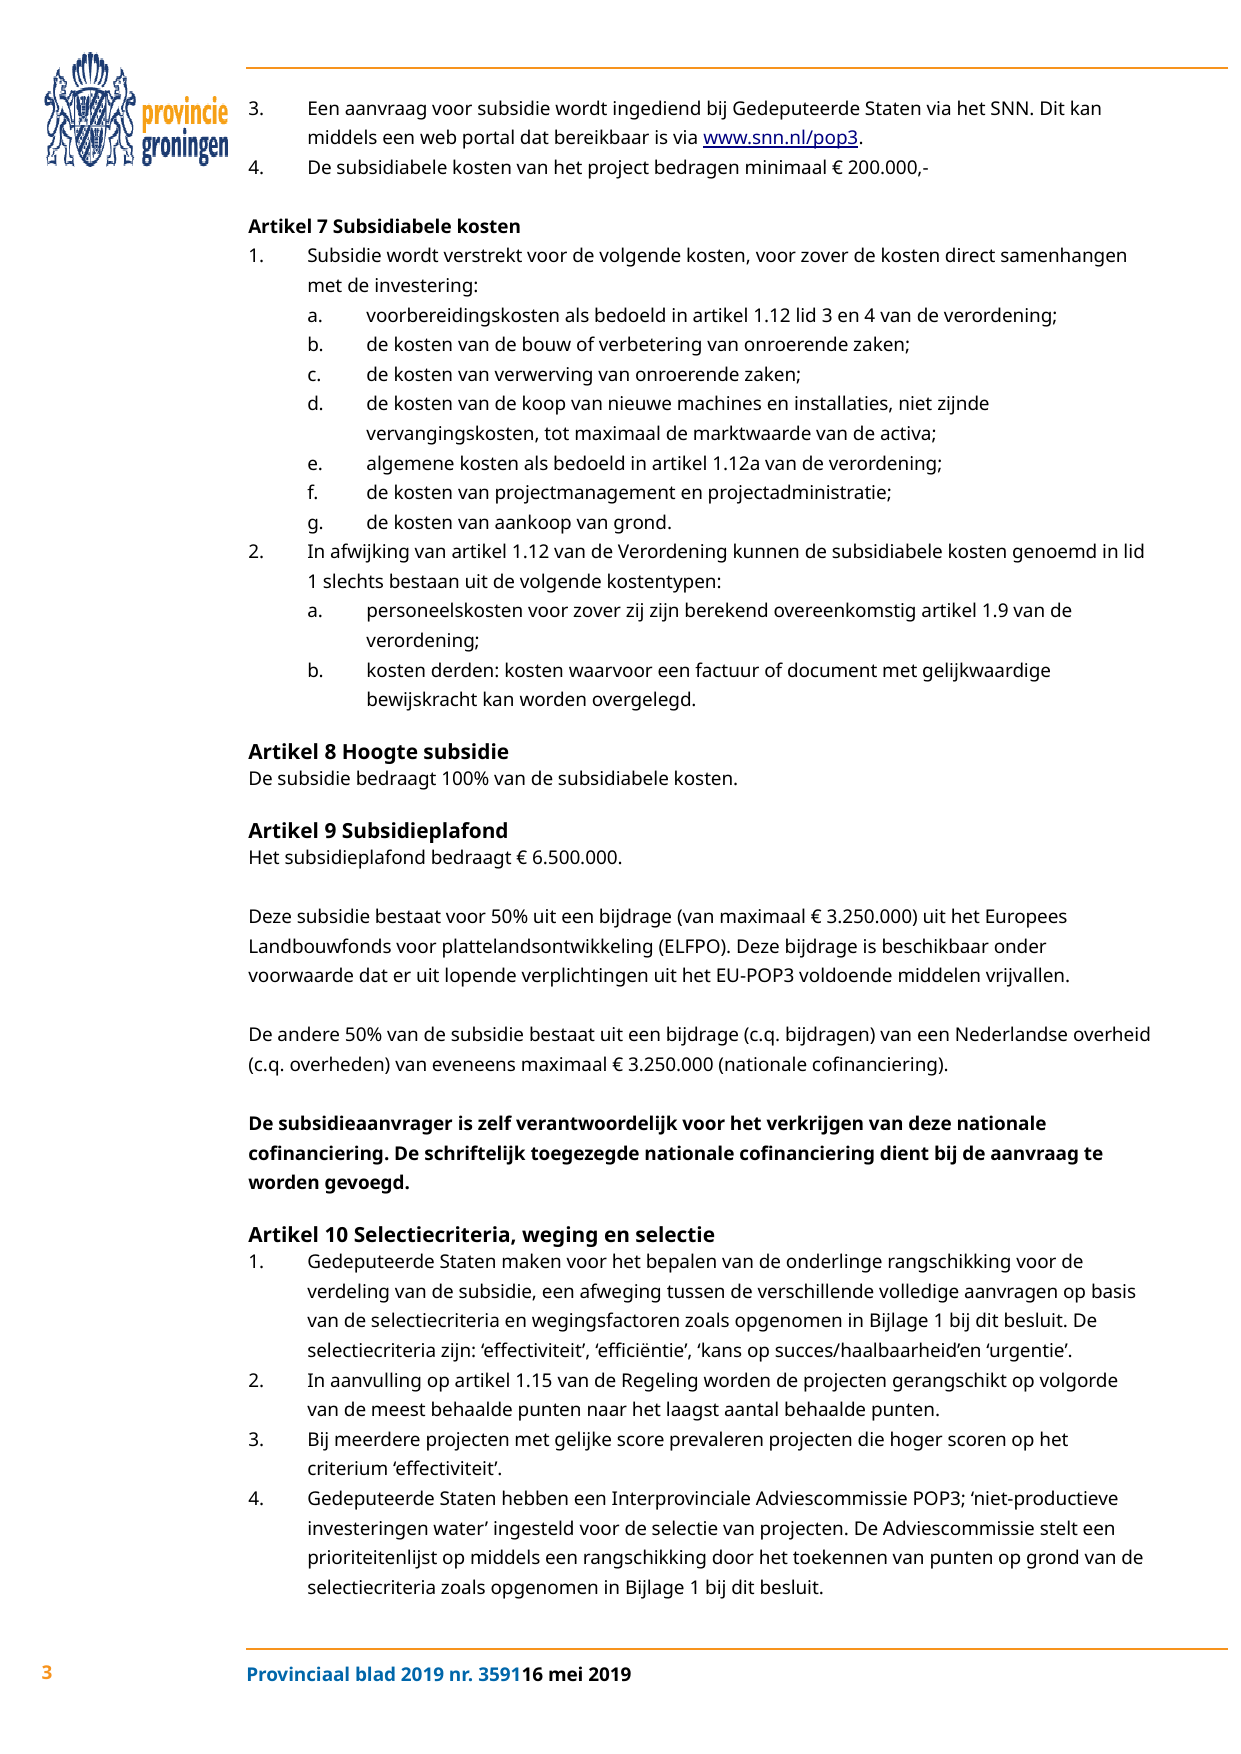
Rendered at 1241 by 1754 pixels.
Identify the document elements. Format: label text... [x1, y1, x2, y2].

text Artikel 10 Selectiecriteria, weging en selectie [248, 1220, 1152, 1248]
list In aanvulling op artikel 1.15 van de Regeling worden de projecten gerangschikt op volgorde van de meest behaalde punten naar het laagst aantal behaalde punten. [248, 1367, 1152, 1422]
list personeelskosten voor zover zij zijn berekend overeenkomstig artikel 1.9 van de verordening; [307, 598, 1152, 653]
list De subsidiabele kosten van het project bedragen minimaal € 200.000,- [248, 154, 1152, 180]
text Deze subsidie bestaat voor 50% uit een bijdrage (van maximaal € 3.250.000) uit het Europees Landbouwfonds voor plattelandsontwikkeling (ELFPO). Deze bijdrage is beschikbaar onder voorwaarde dat er uit lopende verplichtingen uit het EU-POP3 voldoende middelen vrijvallen. [248, 903, 1152, 988]
text Artikel 9 Subsidieplafond [248, 816, 1152, 844]
list In afwijking van artikel 1.12 van de Verordening kunnen de subsidiabele kosten genoemd in lid 1 slechts bestaan uit de volgende kostentypen: [248, 538, 1152, 594]
text De subsidieaanvrager is zelf verantwoordelijk voor het verkrijgen van deze nationale cofinanciering. De schriftelijk toegezegde nationale cofinanciering dient bij de aanvraag te worden gevoegd. [248, 1110, 1152, 1195]
list de kosten van de bouw of verbetering van onroerende zaken; [307, 331, 1152, 357]
text Artikel 7 Subsidiabele kosten [248, 213, 1152, 239]
list de kosten van verwerving van onroerende zaken; [307, 361, 1152, 387]
list Bij meerdere projecten met gelijke score prevaleren projecten die hoger scoren op het criterium ‘effectiviteit’. [248, 1426, 1152, 1481]
text De andere 50% van de subsidie bestaat uit een bijdrage (c.q. bijdragen) van een Nederlandse overheid (c.q. overheden) van eveneens maximaal € 3.250.000 (nationale cofinanciering). [248, 1022, 1152, 1077]
list Gedeputeerde Staten hebben een Interprovinciale Adviescommissie POP3; ‘niet-productieve investeringen water’ ingesteld voor de selectie van projecten. De Adviescommissie stelt een prioriteitenlijst op middels een rangschikking door het toekennen van punten op grond van de selectiecriteria zoals opgenomen in Bijlage 1 bij dit besluit. [248, 1485, 1152, 1599]
list Een aanvraag voor subsidie wordt ingediend bij Gedeputeerde Staten via het SNN. Dit kan middels een web portal dat bereikbaar is via www.snn.nl/pop3. [248, 95, 1152, 150]
list de kosten van projectmanagement en projectadministratie; [307, 479, 1152, 505]
text Artikel 8 Hoogte subsidie [248, 737, 1152, 765]
text Het subsidieplafond bedraagt € 6.500.000. [248, 844, 1152, 870]
list voorbereidingskosten als bedoeld in artikel 1.12 lid 3 en 4 van de verordening; [307, 302, 1152, 328]
list kosten derden: kosten waarvoor een factuur of document met gelijkwaardige bewijskracht kan worden overgelegd. [307, 657, 1152, 712]
list de kosten van de koop van nieuwe machines en installaties, niet zijnde vervangingskosten, tot maximaal de marktwaarde van de activa; [307, 391, 1152, 446]
picture [41, 47, 231, 172]
list Subsidie wordt verstrekt voor de volgende kosten, voor zover de kosten direct samenhangen met de investering: [248, 243, 1152, 298]
list de kosten van aankoop van grond. [307, 509, 1152, 535]
text De subsidie bedraagt 100% van de subsidiabele kosten. [248, 765, 1152, 791]
list algemene kosten als bedoeld in artikel 1.12a van de verordening; [307, 450, 1152, 476]
list Gedeputeerde Staten maken voor het bepalen van de onderlinge rangschikking voor de verdeling van de subsidie, een afweging tussen de verschillende volledige aanvragen op basis van de selectiecriteria en wegingsfactoren zoals opgenomen in Bijlage 1 bij dit besluit. De selectiecriteria zijn: ‘effectiviteit’, ‘efficiëntie’, ‘kans op succes/haalbaarheid’en ‘urgentie’. [248, 1248, 1152, 1363]
